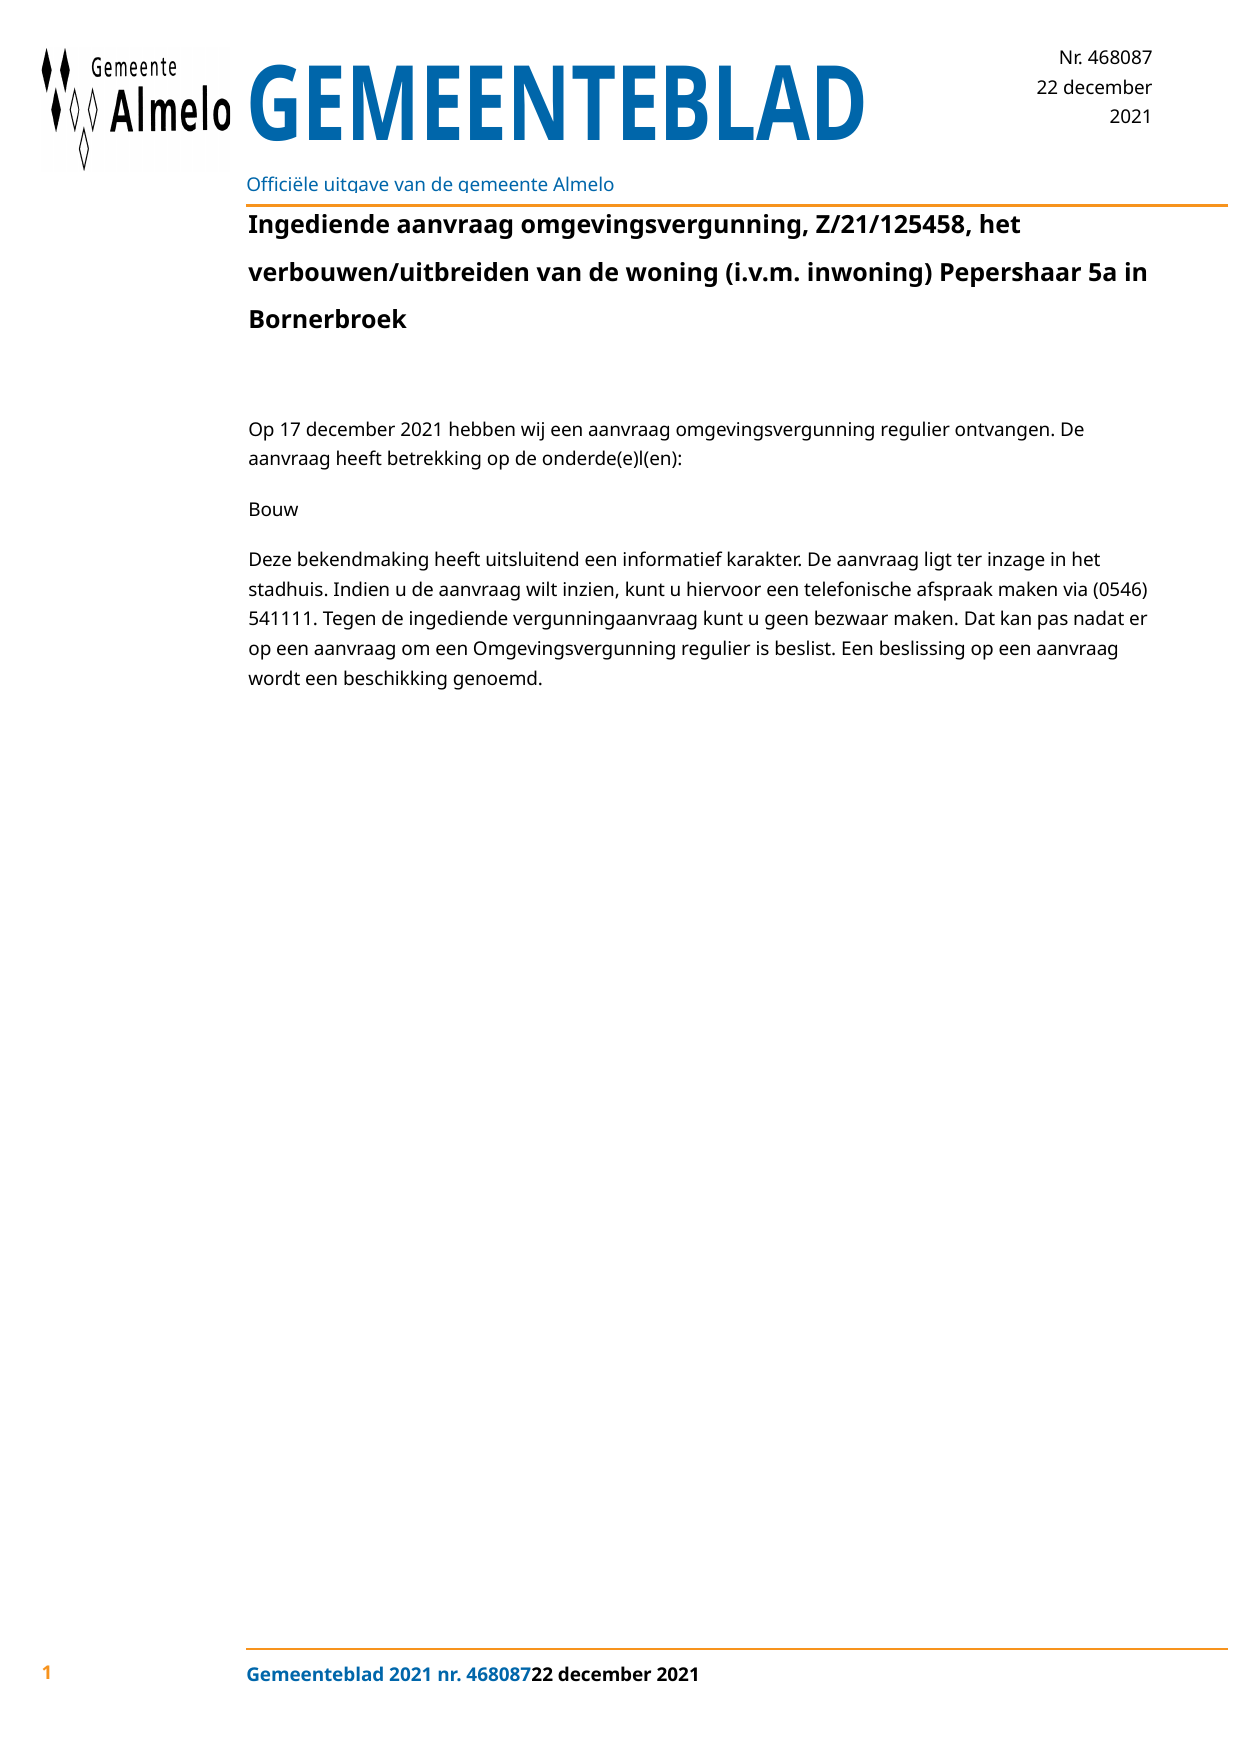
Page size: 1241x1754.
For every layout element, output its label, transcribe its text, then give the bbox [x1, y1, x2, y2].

text Deze bekendmaking heeft uitsluitend een informatief karakter. De aanvraag ligt ter inzage in het stadhuis. Indien u de aanvraag wilt inzien, kunt u hiervoor een telefonische afspraak maken via (0546) 541111. Tegen de ingediende vergunningaanvraag kunt u geen bezwaar maken. Dat kan pas nadat er op een aanvraag om een Omgevingsvergunning regulier is beslist. Een beslissing op een aanvraag wordt een beschikking genoemd. [248, 546, 1152, 690]
picture [41, 47, 231, 172]
text Bouw [248, 496, 1152, 522]
text Ingediende aanvraag omgevingsvergunning, Z/21/125458, het verbouwen/uitbreiden van de woning (i.v.m. inwoning) Pepershaar 5a in Bornerbroek [248, 207, 1152, 336]
text Op 17 december 2021 hebben wij een aanvraag omgevingsvergunning regulier ontvangen. De aanvraag heeft betrekking op de onderde(e)l(en): [248, 416, 1152, 471]
